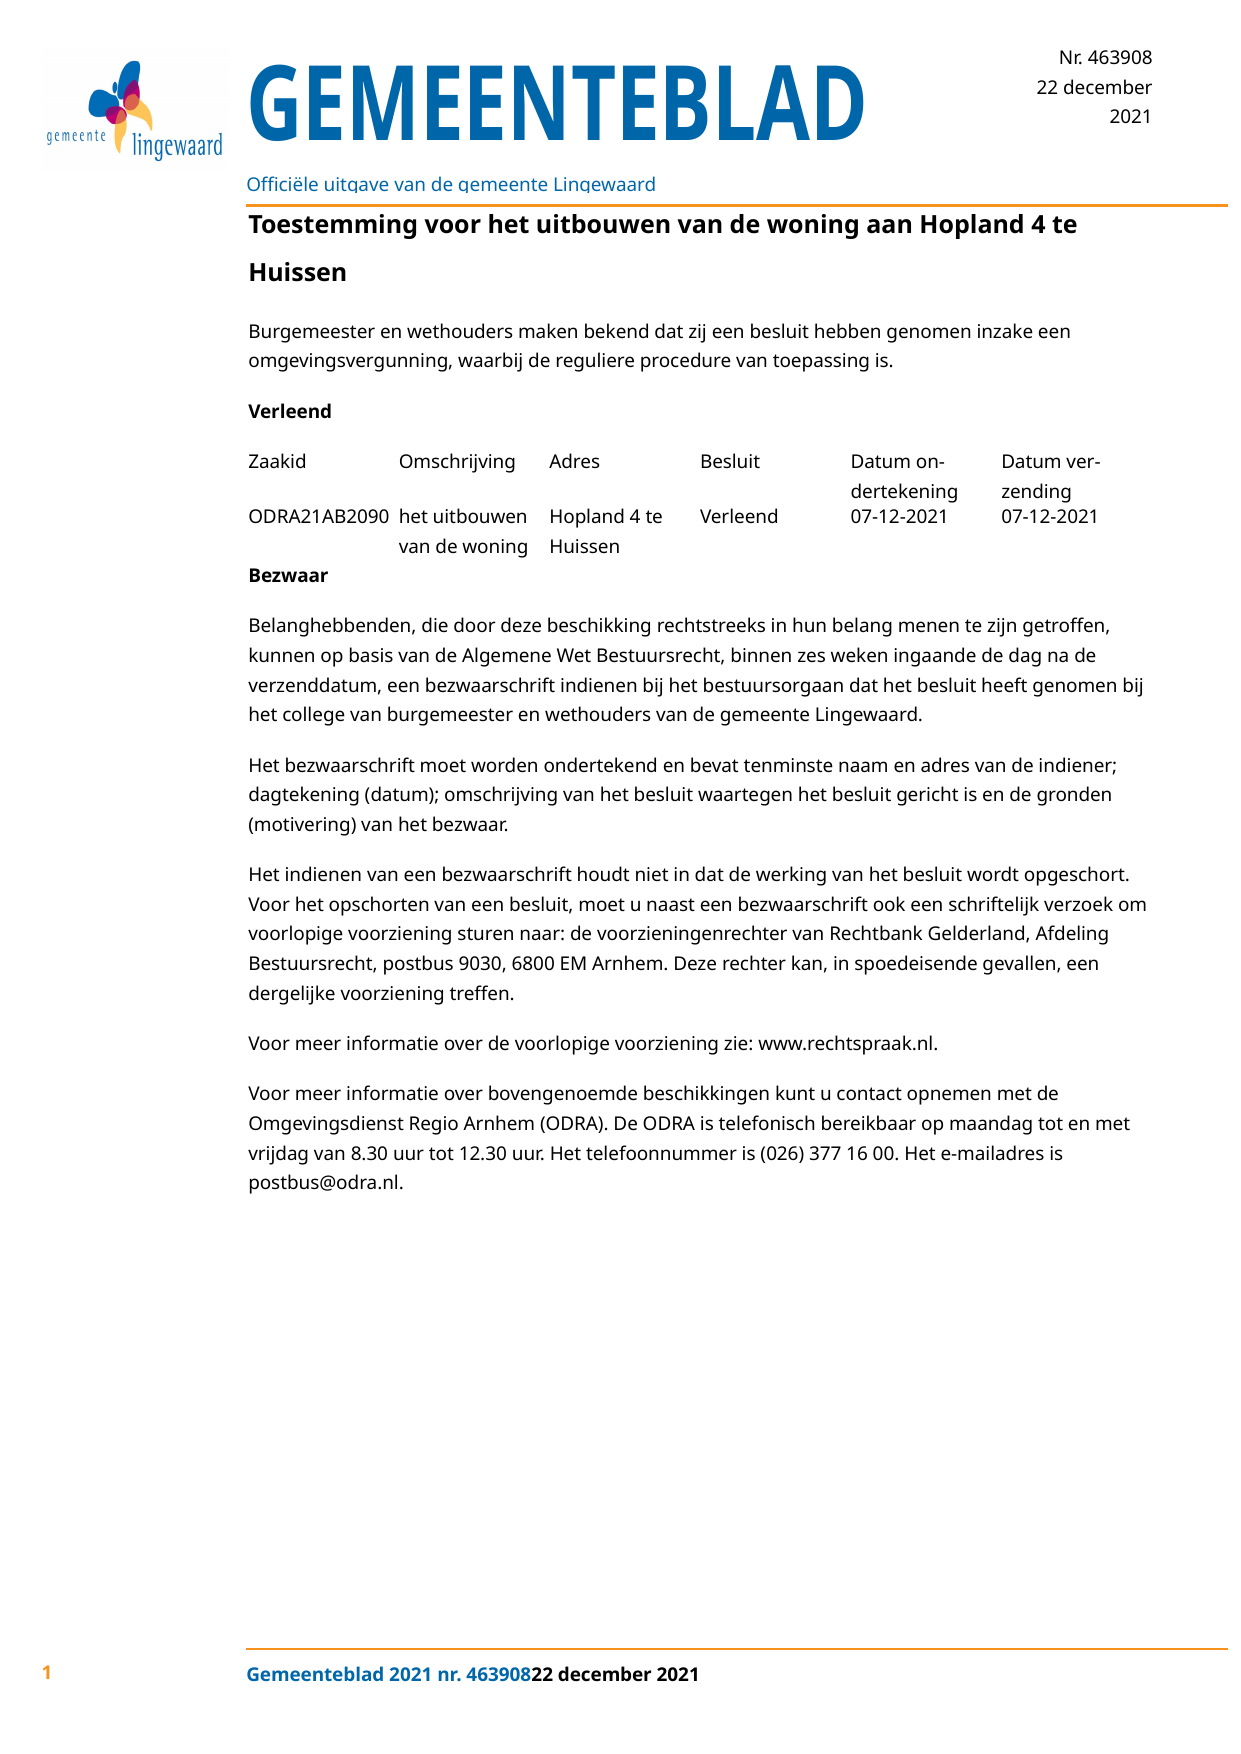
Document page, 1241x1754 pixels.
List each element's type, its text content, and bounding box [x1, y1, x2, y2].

text Voor meer informatie over de voorlopige voorziening zie: www.rechtspraak.nl. [248, 1030, 1152, 1056]
text Voor meer informatie over bovengenoemde beschikkingen kunt u contact opnemen met de Omgevingsdienst Regio Arnhem (ODRA). De ODRA is telefonisch bereikbaar op maandag tot en met vrijdag van 8.30 uur tot 12.30 uur. Het telefoonnummer is (026) 377 16 00. Het e-mailadres is postbus@odra.nl. [248, 1081, 1152, 1195]
text Het indienen van een bezwaarschrift houdt niet in dat de werking van het besluit wordt opgeschort. Voor het opschorten van een besluit, moet u naast een bezwaarschrift ook een schriftelijk verzoek om voorlopige voorziening sturen naar: de voorzieningenrechter van Rechtbank Gelderland, Afdeling Bestuursrecht, postbus 9030, 6800 EM Arnhem. Deze rechter kan, in spoedeisende gevallen, een dergelijke voorziening treffen. [248, 861, 1152, 1006]
picture [41, 47, 231, 172]
table_cell het uitbouwen van de woning [399, 504, 549, 559]
table_header Besluit [700, 449, 850, 504]
table_cell 07-12-2021 [1001, 504, 1152, 559]
table_header Datum ver-zending [1001, 449, 1152, 504]
text Burgemeester en wethouders maken bekend dat zij een besluit hebben genomen inzake een omgevingsvergunning, waarbij de reguliere procedure van toepassing is. [248, 318, 1152, 373]
text Belanghebbenden, die door deze beschikking rechtstreeks in hun belang menen te zijn getroffen, kunnen op basis van de Algemene Wet Bestuursrecht, binnen zes weken ingaande de dag na de verzenddatum, een bezwaarschrift indienen bij het bestuursorgaan dat het besluit heeft genomen bij het college van burgemeester en wethouders van de gemeente Lingewaard. [248, 613, 1152, 727]
table_header Datum on-dertekening [850, 449, 1001, 504]
table_cell ODRA21AB2090 [248, 504, 398, 559]
text Bezwaar [248, 562, 1152, 588]
text Verleend [248, 398, 1152, 424]
table_cell Hopland 4 te Huissen [549, 504, 700, 559]
table_header Omschrijving [399, 449, 549, 504]
text Het bezwaarschrift moet worden ondertekend en bevat tenminste naam en adres van de indiener; dagtekening (datum); omschrijving van het besluit waartegen het besluit gericht is en de gronden (motivering) van het bezwaar. [248, 752, 1152, 837]
table_header Zaakid [248, 449, 398, 504]
table_cell 07-12-2021 [850, 504, 1001, 559]
table_header Adres [549, 449, 700, 504]
text Toestemming voor het uitbouwen van de woning aan Hopland 4 te Huissen [248, 207, 1152, 288]
table_cell Verleend [700, 504, 850, 559]
